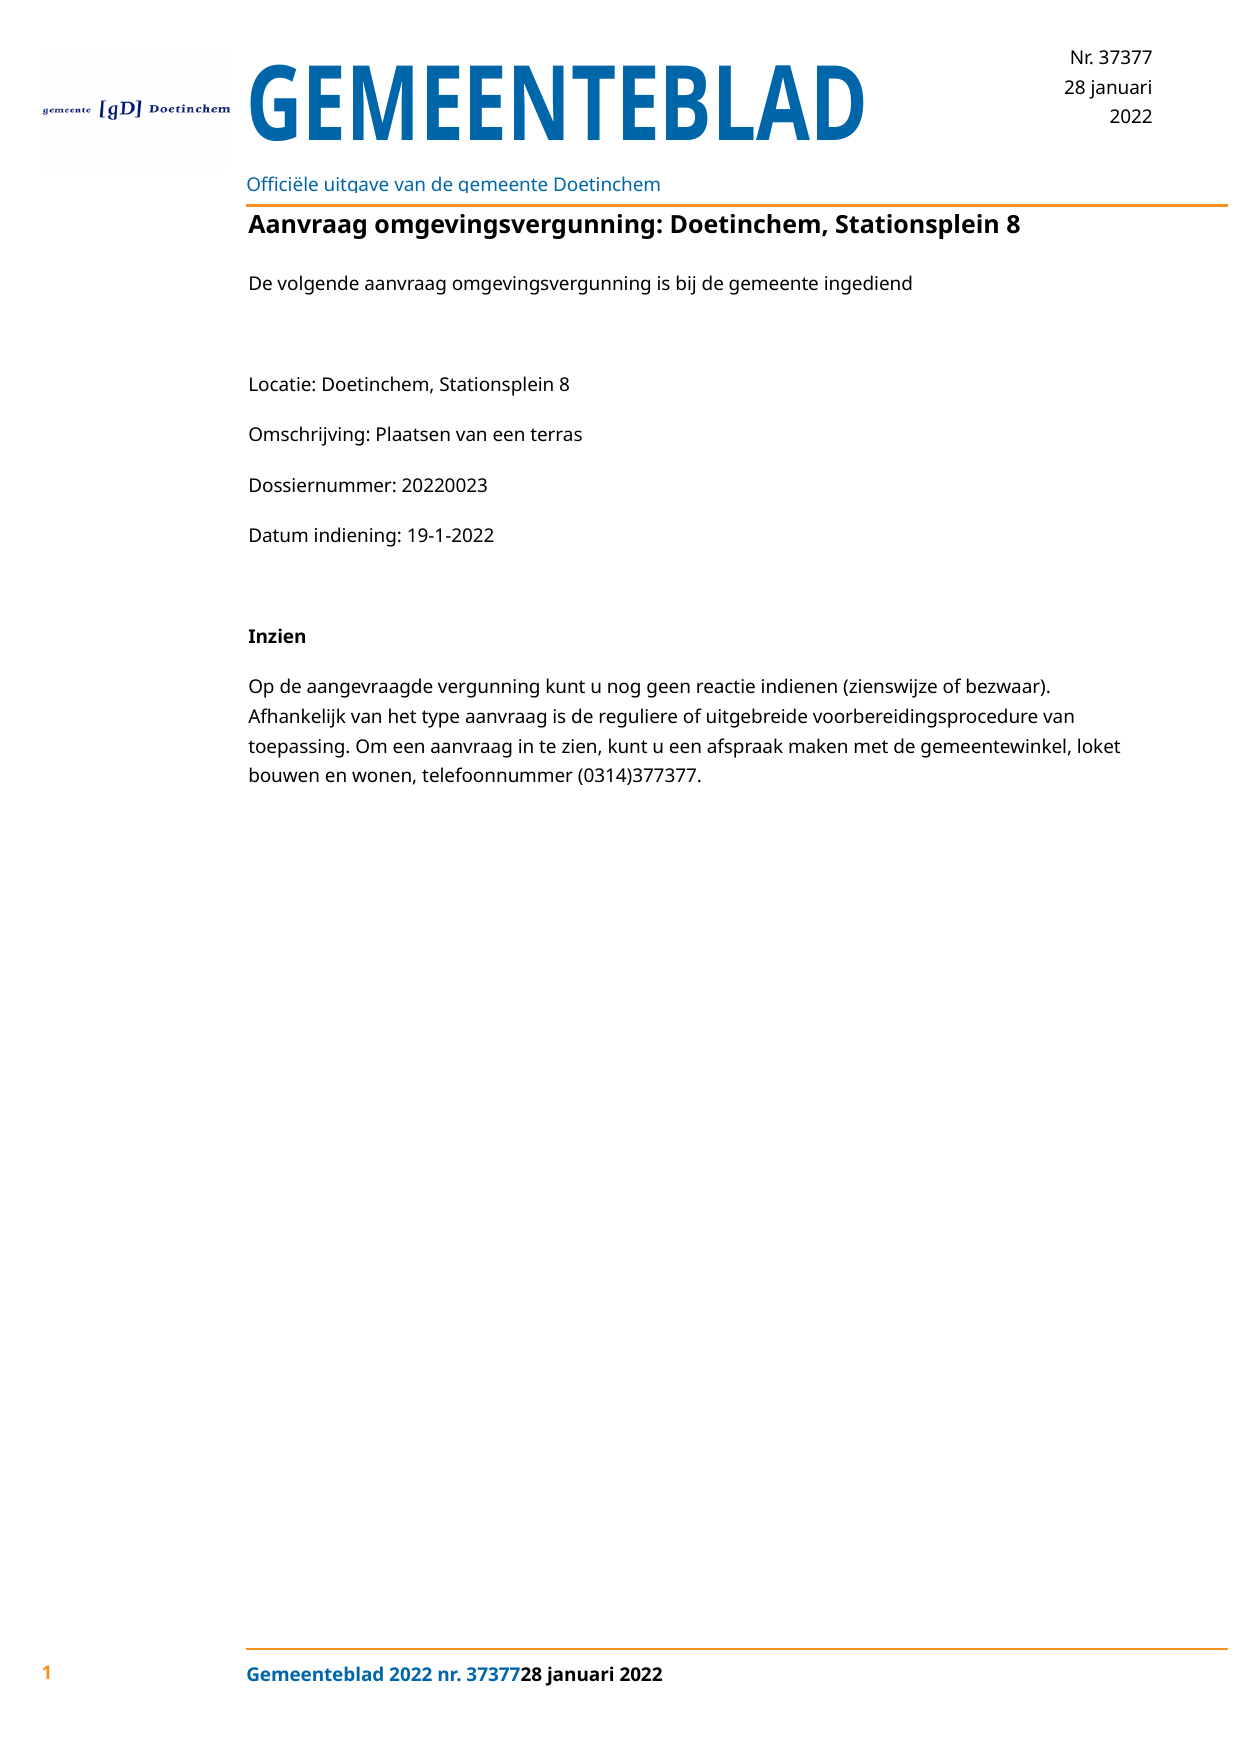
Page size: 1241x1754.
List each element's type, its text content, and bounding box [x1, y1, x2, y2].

text Op de aangevraagde vergunning kunt u nog geen reactie indienen (zienswijze of bezwaar). Afhankelijk van het type aanvraag is de reguliere of uitgebreide voorbereidingsprocedure van toepassing. Om een aanvraag in te zien, kunt u een afspraak maken met de gemeentewinkel, loket bouwen en wonen, telefoonnummer (0314)377377. [248, 674, 1152, 788]
text Aanvraag omgevingsvergunning: Doetinchem, Stationsplein 8 [248, 207, 1152, 241]
text Omschrijving: Plaatsen van een terras [248, 422, 1152, 447]
text Locatie: Doetinchem, Stationsplein 8 [248, 371, 1152, 397]
text De volgende aanvraag omgevingsvergunning is bij de gemeente ingediend [248, 270, 1152, 296]
picture [41, 47, 231, 172]
text Inzien [248, 623, 1152, 649]
text Datum indiening: 19-1-2022 [248, 522, 1152, 548]
text Dossiernummer: 20220023 [248, 472, 1152, 498]
